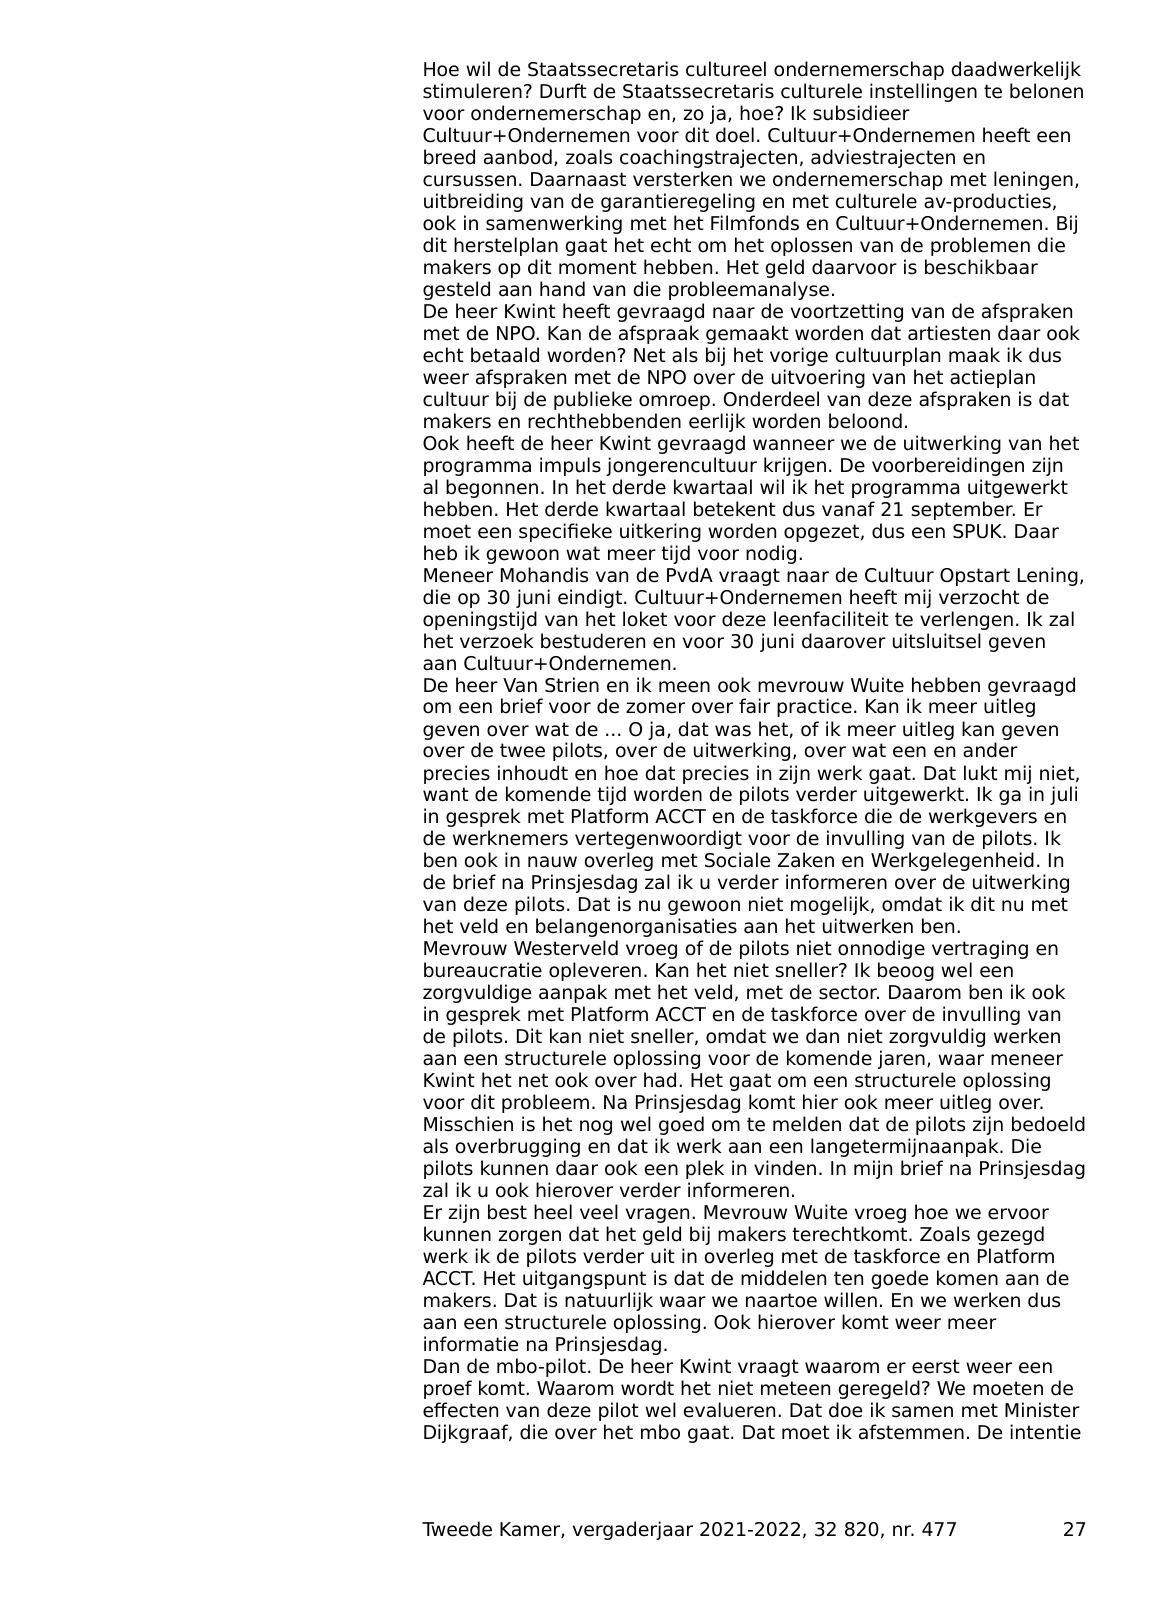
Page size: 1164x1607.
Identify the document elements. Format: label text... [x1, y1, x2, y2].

text Hoe wil de Staatssecretaris cultureel ondernemerschap daadwerkelijk stimuleren? Durft de Staatssecretaris culturele instellingen te belonen voor ondernemerschap en, zo ja, hoe? Ik subsidieer Cultuur+Ondernemen voor dit doel. Cultuur+Ondernemen heeft een breed aanbod, zoals coachingstrajecten, adviestrajecten en cursussen. Daarnaast versterken we ondernemerschap met leningen, uitbreiding van de garantieregeling en met culturele av-producties, ook in samenwerking met het Filmfonds en Cultuur+Ondernemen. Bij dit herstelplan gaat het echt om het oplossen van de problemen die makers op dit moment hebben. Het geld daarvoor is beschikbaar gesteld aan hand van die probleemanalyse. [422, 59, 1087, 301]
text Ook heeft de heer Kwint gevraagd wanneer we de uitwerking van het programma impuls jongerencultuur krijgen. De voorbereidingen zijn al begonnen. In het derde kwartaal wil ik het programma uitgewerkt hebben. Het derde kwartaal betekent dus vanaf 21 september. Er moet een specifieke uitkering worden opgezet, dus een SPUK. Daar heb ik gewoon wat meer tijd voor nodig. [422, 433, 1087, 564]
text Meneer Mohandis van de PvdA vraagt naar de Cultuur Opstart Lening, die op 30 juni eindigt. Cultuur+Ondernemen heeft mij verzocht de openingstijd van het loket voor deze leenfaciliteit te verlengen. Ik zal het verzoek bestuderen en voor 30 juni daarover uitsluitsel geven aan Cultuur+Ondernemen. [422, 564, 1087, 674]
text De heer Kwint heeft gevraagd naar de voortzetting van de afspraken met de NPO. Kan de afspraak gemaakt worden dat artiesten daar ook echt betaald worden? Net als bij het vorige cultuurplan maak ik dus weer afspraken met de NPO over de uitvoering van het actieplan cultuur bij de publieke omroep. Onderdeel van deze afspraken is dat makers en rechthebbenden eerlijk worden beloond. [422, 301, 1087, 433]
text De heer Van Strien en ik meen ook mevrouw Wuite hebben gevraagd om een brief voor de zomer over fair practice. Kan ik meer uitleg geven over wat de ... O ja, dat was het, of ik meer uitleg kan geven over de twee pilots, over de uitwerking, over wat een en ander precies inhoudt en hoe dat precies in zijn werk gaat. Dat lukt mij niet, want de komende tijd worden de pilots verder uitgewerkt. Ik ga in juli in gesprek met Platform ACCT en de taskforce die de werkgevers en de werknemers vertegenwoordigt voor de invulling van de pilots. Ik ben ook in nauw overleg met Sociale Zaken en Werkgelegenheid. In de brief na Prinsjesdag zal ik u verder informeren over de uitwerking van deze pilots. Dat is nu gewoon niet mogelijk, omdat ik dit nu met het veld en belangenorganisaties aan het uitwerken ben. [422, 674, 1087, 938]
text Dan de mbo-pilot. De heer Kwint vraagt waarom er eerst weer een proef komt. Waarom wordt het niet meteen geregeld? We moeten de effecten van deze pilot wel evalueren. Dat doe ik samen met Minister Dijkgraaf, die over het mbo gaat. Dat moet ik afstemmen. De intentie [422, 1356, 1087, 1444]
text Mevrouw Westerveld vroeg of de pilots niet onnodige vertraging en bureaucratie opleveren. Kan het niet sneller? Ik beoog wel een zorgvuldige aanpak met het veld, met de sector. Daarom ben ik ook in gesprek met Platform ACCT en de taskforce over de invulling van de pilots. Dit kan niet sneller, omdat we dan niet zorgvuldig werken aan een structurele oplossing voor de komende jaren, waar meneer Kwint het net ook over had. Het gaat om een structurele oplossing voor dit probleem. Na Prinsjesdag komt hier ook meer uitleg over. Misschien is het nog wel goed om te melden dat de pilots zijn bedoeld als overbrugging en dat ik werk aan een langetermijnaanpak. Die pilots kunnen daar ook een plek in vinden. In mijn brief na Prinsjesdag zal ik u ook hierover verder informeren. [422, 938, 1087, 1202]
text Er zijn best heel veel vragen. Mevrouw Wuite vroeg hoe we ervoor kunnen zorgen dat het geld bij makers terechtkomt. Zoals gezegd werk ik de pilots verder uit in overleg met de taskforce en Platform ACCT. Het uitgangspunt is dat de middelen ten goede komen aan de makers. Dat is natuurlijk waar we naartoe willen. En we werken dus aan een structurele oplossing. Ook hierover komt weer meer informatie na Prinsjesdag. [422, 1202, 1087, 1356]
